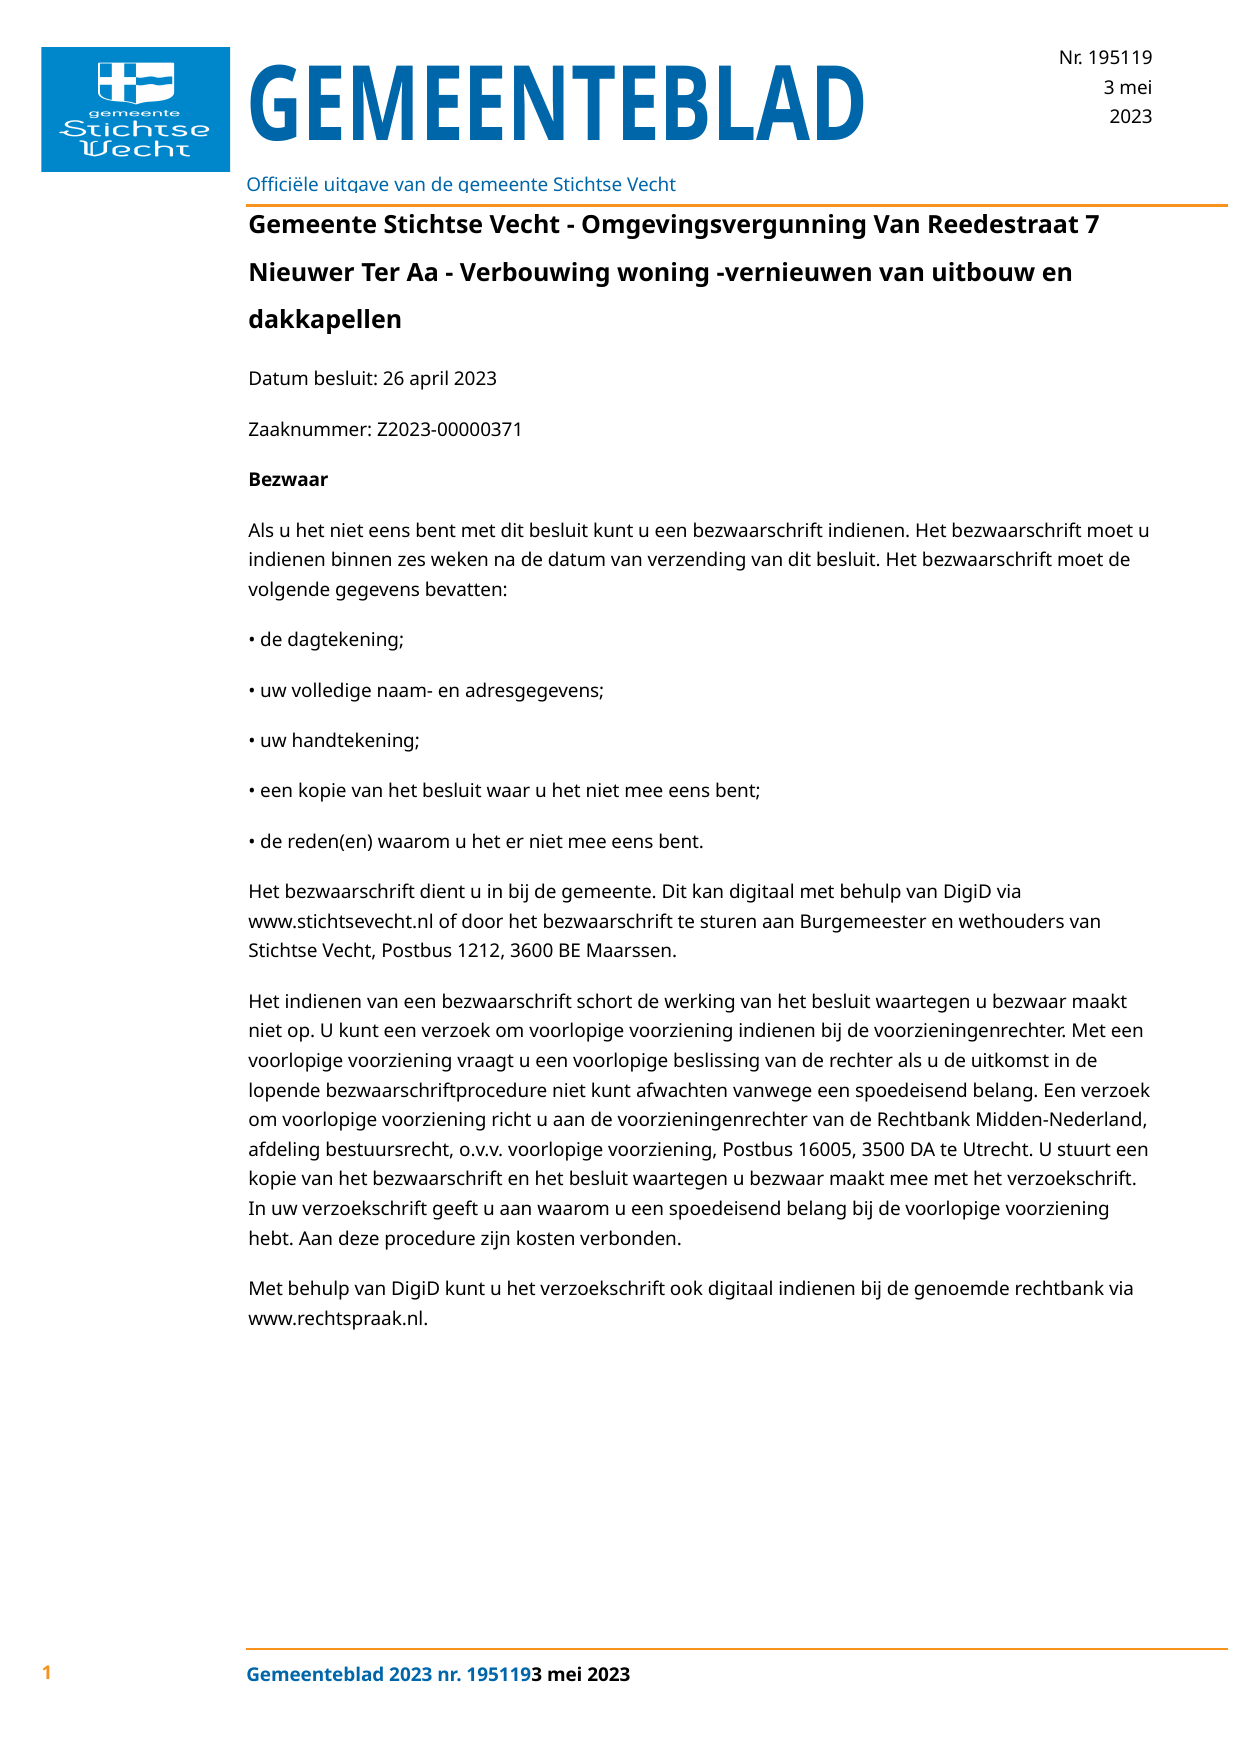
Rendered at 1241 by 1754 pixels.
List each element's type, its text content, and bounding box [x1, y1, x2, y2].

text • de reden(en) waarom u het er niet mee eens bent. [248, 828, 1152, 854]
text Het indienen van een bezwaarschrift schort de werking van het besluit waartegen u bezwaar maakt niet op. U kunt een verzoek om voorlopige voorziening indienen bij de voorzieningenrechter. Met een voorlopige voorziening vraagt u een voorlopige beslissing van de rechter als u de uitkomst in de lopende bezwaarschriftprocedure niet kunt afwachten vanwege een spoedeisend belang. Een verzoek om voorlopige voorziening richt u aan de voorzieningenrechter van de Rechtbank Midden-Nederland, afdeling bestuursrecht, o.v.v. voorlopige voorziening, Postbus 16005, 3500 DA te Utrecht. U stuurt een kopie van het bezwaarschrift en het besluit waartegen u bezwaar maakt mee met het verzoekschrift. In uw verzoekschrift geeft u aan waarom u een spoedeisend belang bij de voorlopige voorziening hebt. Aan deze procedure zijn kosten verbonden. [248, 988, 1152, 1250]
text • een kopie van het besluit waar u het niet mee eens bent; [248, 778, 1152, 803]
text • uw handtekening; [248, 727, 1152, 753]
text Zaaknummer: Z2023-00000371 [248, 416, 1152, 442]
text Gemeente Stichtse Vecht - Omgevingsvergunning Van Reedestraat 7 Nieuwer Ter Aa - Verbouwing woning -vernieuwen van uitbouw en dakkapellen [248, 207, 1152, 336]
text • de dagtekening; [248, 626, 1152, 652]
text Bezwaar [248, 466, 1152, 492]
picture [99, 63, 135, 101]
text Als u het niet eens bent met dit besluit kunt u een bezwaarschrift indienen. Het bezwaarschrift moet u indienen binnen zes weken na de datum van verzending van dit besluit. Het bezwaarschrift moet de volgende gegevens bevatten: [248, 517, 1152, 602]
picture [137, 63, 174, 103]
text Het bezwaarschrift dient u in bij de gemeente. Dit kan digitaal met behulp van DigiD via www.stichtsevecht.nl of door het bezwaarschrift te sturen aan Burgemeester en wethouders van Stichtse Vecht, Postbus 1212, 3600 BE Maarssen. [248, 878, 1152, 963]
text Datum besluit: 26 april 2023 [248, 366, 1152, 391]
text Met behulp van DigiD kunt u het verzoekschrift ook digitaal indienen bij de genoemde rechtbank via www.rechtspraak.nl. [248, 1275, 1152, 1330]
text • uw volledige naam- en adresgegevens; [248, 677, 1152, 702]
